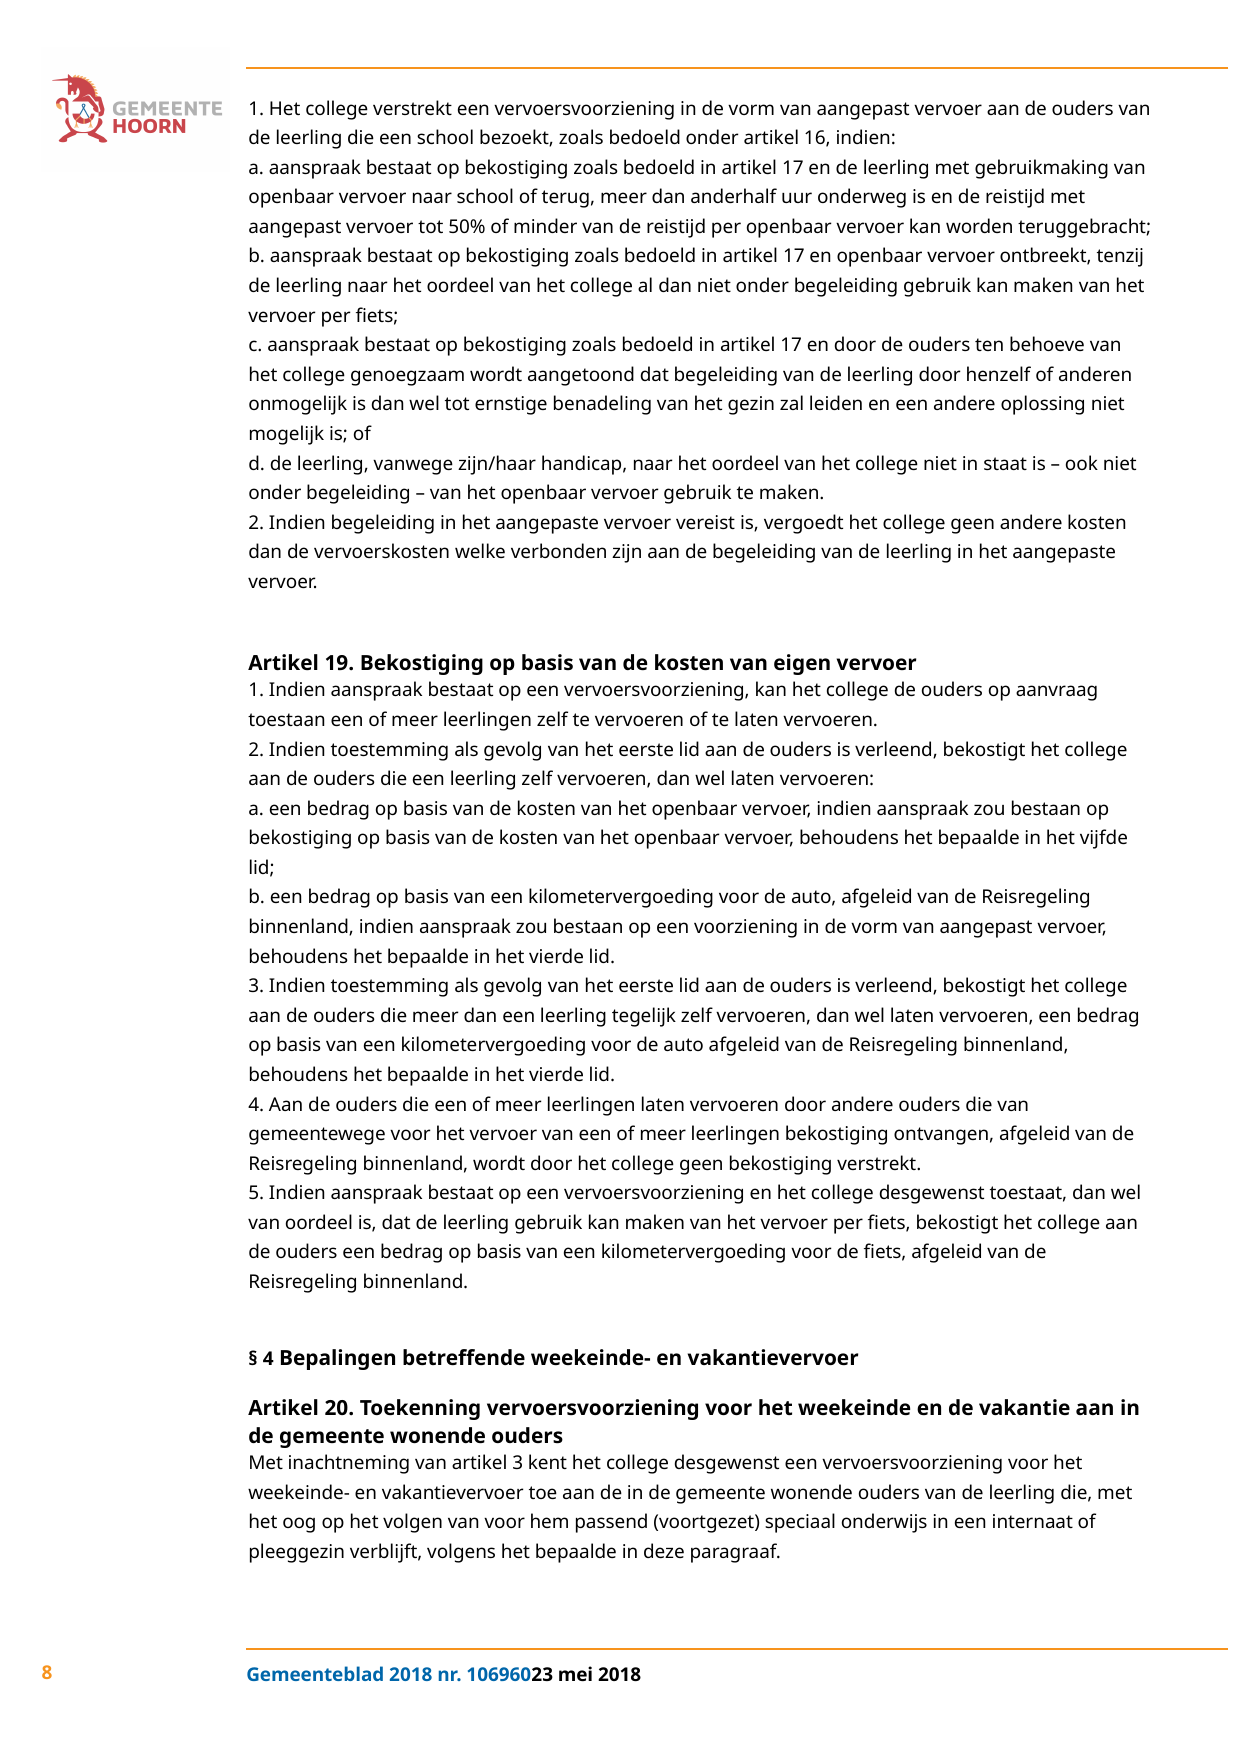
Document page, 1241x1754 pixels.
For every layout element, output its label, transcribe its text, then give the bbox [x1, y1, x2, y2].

text 4. Aan de ouders die een of meer leerlingen laten vervoeren door andere ouders die van gemeentewege voor het vervoer van een of meer leerlingen bekostiging ontvangen, afgeleid van de Reisregeling binnenland, wordt door het college geen bekostiging verstrekt. [248, 1091, 1152, 1176]
text 1. Het college verstrekt een vervoersvoorziening in de vorm van aangepast vervoer aan de ouders van de leerling die een school bezoekt, zoals bedoeld onder artikel 16, indien: [248, 95, 1152, 150]
text Met inachtneming van artikel 3 kent het college desgewenst een vervoersvoorziening voor het weekeinde- en vakantievervoer toe aan de in de gemeente wonende ouders van de leerling die, met het oog op het volgen van voor hem passend (voortgezet) speciaal onderwijs in een internaat of pleeggezin verblijft, volgens het bepaalde in deze paragraaf. [248, 1449, 1152, 1564]
text a. aanspraak bestaat op bekostiging zoals bedoeld in artikel 17 en de leerling met gebruikmaking van openbaar vervoer naar school of terug, meer dan anderhalf uur onderweg is en de reistijd met aangepast vervoer tot 50% of minder van de reistijd per openbaar vervoer kan worden teruggebracht; [248, 154, 1152, 239]
text 1. Indien aanspraak bestaat op een vervoersvoorziening, kan het college de ouders op aanvraag toestaan een of meer leerlingen zelf te vervoeren of te laten vervoeren. [248, 677, 1152, 732]
text § 4 Bepalingen betreffende weekeinde- en vakantievervoer [248, 1343, 1152, 1372]
text 3. Indien toestemming als gevolg van het eerste lid aan de ouders is verleend, bekostigt het college aan de ouders die meer dan een leerling tegelijk zelf vervoeren, dan wel laten vervoeren, een bedrag op basis van een kilometervergoeding voor de auto afgeleid van de Reisregeling binnenland, behoudens het bepaalde in het vierde lid. [248, 972, 1152, 1087]
text 5. Indien aanspraak bestaat op een vervoersvoorziening en het college desgewenst toestaat, dan wel van oordeel is, dat de leerling gebruik kan maken van het vervoer per fiets, bekostigt het college aan de ouders een bedrag op basis van een kilometervergoeding voor de fiets, afgeleid van de Reisregeling binnenland. [248, 1179, 1152, 1294]
picture [41, 47, 231, 172]
text Artikel 19. Bekostiging op basis van de kosten van eigen vervoer [248, 648, 1152, 677]
text 2. Indien begeleiding in het aangepaste vervoer vereist is, vergoedt het college geen andere kosten dan de vervoerskosten welke verbonden zijn aan de begeleiding van de leerling in het aangepaste vervoer. [248, 509, 1152, 594]
text Artikel 20. Toekenning vervoersvoorziening voor het weekeinde en de vakantie aan in de gemeente wonende ouders [248, 1393, 1152, 1449]
text d. de leerling, vanwege zijn/haar handicap, naar het oordeel van het college niet in staat is – ook niet onder begeleiding – van het openbaar vervoer gebruik te maken. [248, 450, 1152, 505]
text c. aanspraak bestaat op bekostiging zoals bedoeld in artikel 17 en door de ouders ten behoeve van het college genoegzaam wordt aangetoond dat begeleiding van de leerling door henzelf of anderen onmogelijk is dan wel tot ernstige benadeling van het gezin zal leiden en een andere oplossing niet mogelijk is; of [248, 331, 1152, 446]
text 2. Indien toestemming als gevolg van het eerste lid aan de ouders is verleend, bekostigt het college aan de ouders die een leerling zelf vervoeren, dan wel laten vervoeren: [248, 736, 1152, 791]
text b. een bedrag op basis van een kilometervergoeding voor de auto, afgeleid van de Reisregeling binnenland, indien aanspraak zou bestaan op een voorziening in de vorm van aangepast vervoer, behoudens het bepaalde in het vierde lid. [248, 884, 1152, 968]
text b. aanspraak bestaat op bekostiging zoals bedoeld in artikel 17 en openbaar vervoer ontbreekt, tenzij de leerling naar het oordeel van het college al dan niet onder begeleiding gebruik kan maken van het vervoer per fiets; [248, 243, 1152, 328]
text a. een bedrag op basis van de kosten van het openbaar vervoer, indien aanspraak zou bestaan op bekostiging op basis van de kosten van het openbaar vervoer, behoudens het bepaalde in het vijfde lid; [248, 795, 1152, 880]
